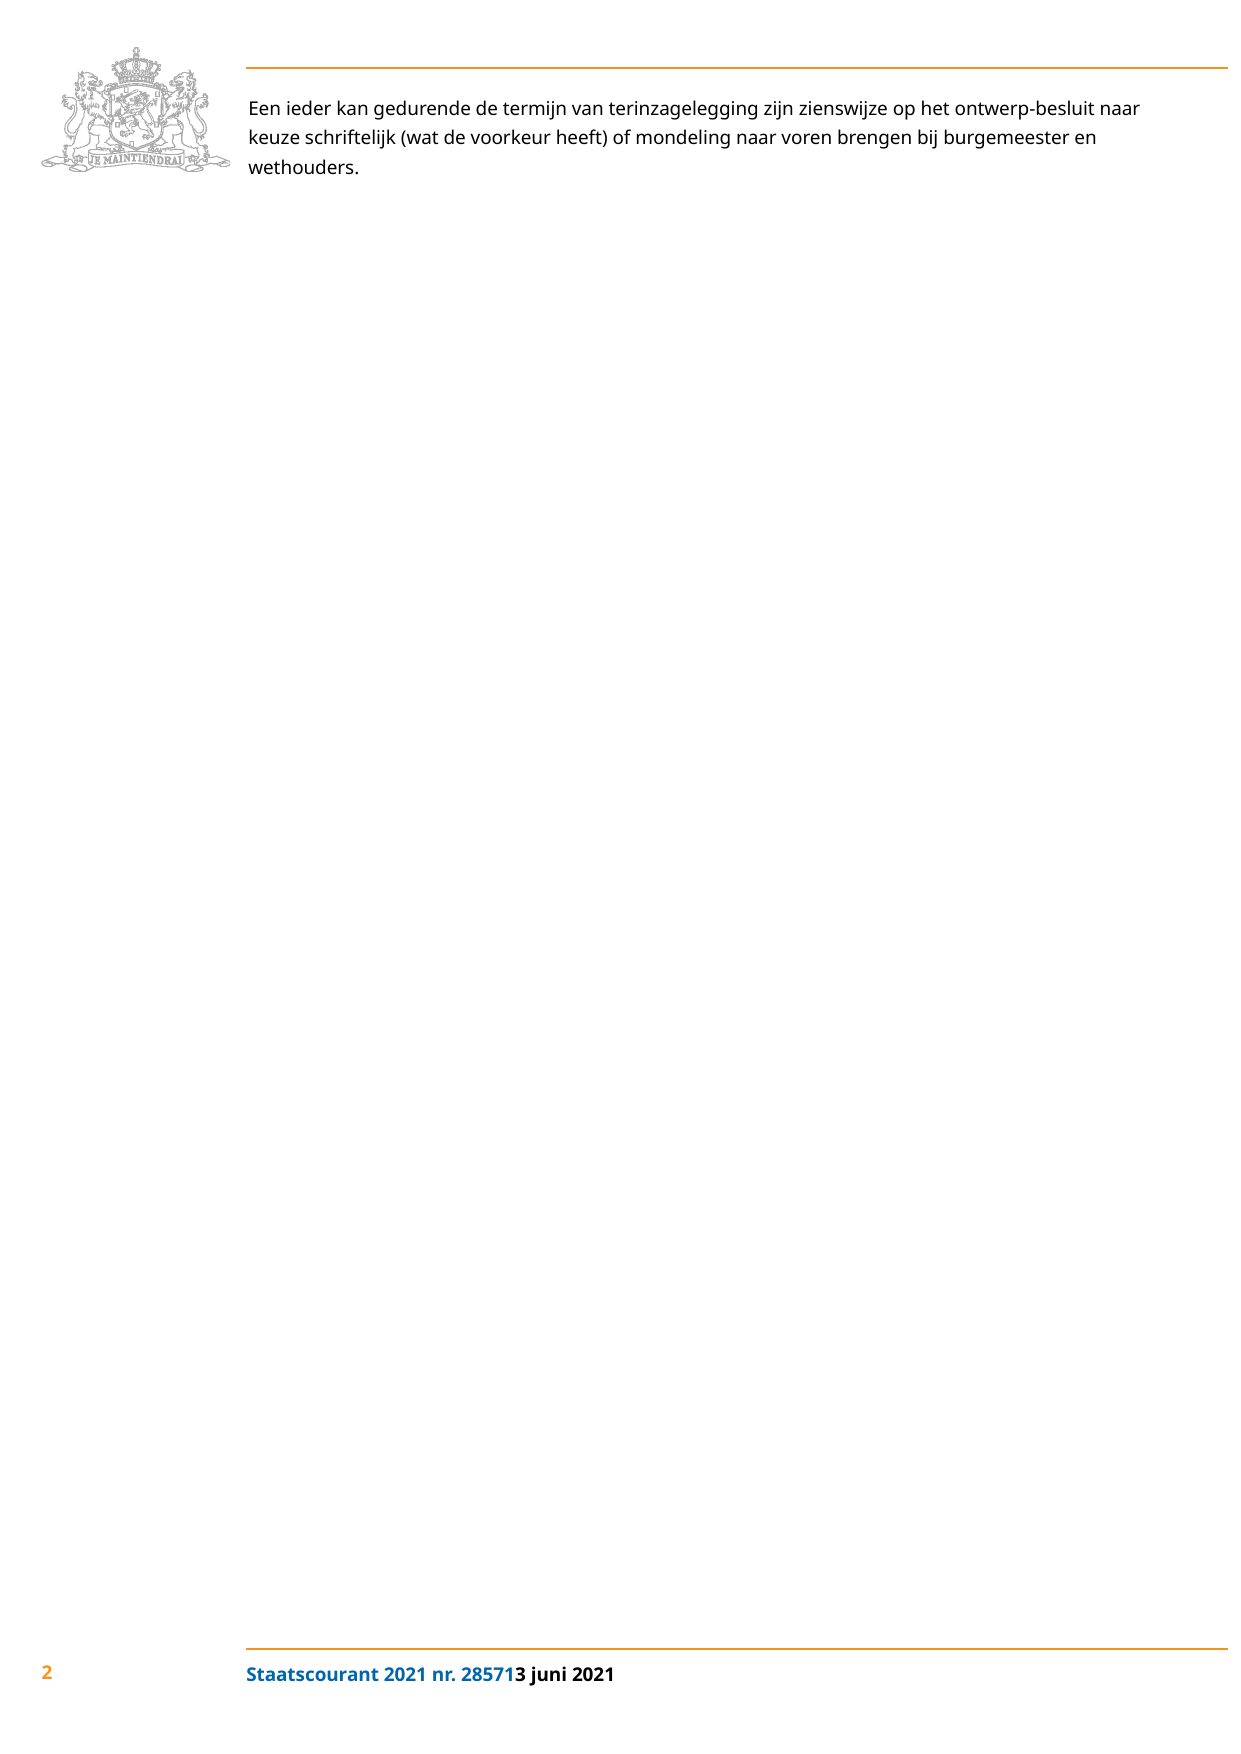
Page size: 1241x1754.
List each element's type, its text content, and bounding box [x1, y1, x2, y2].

picture [41, 47, 231, 172]
text Een ieder kan gedurende de termijn van terinzagelegging zijn zienswijze op het ontwerp-besluit naar keuze schriftelijk (wat de voorkeur heeft) of mondeling naar voren brengen bij burgemeester en wethouders. [248, 95, 1152, 180]
